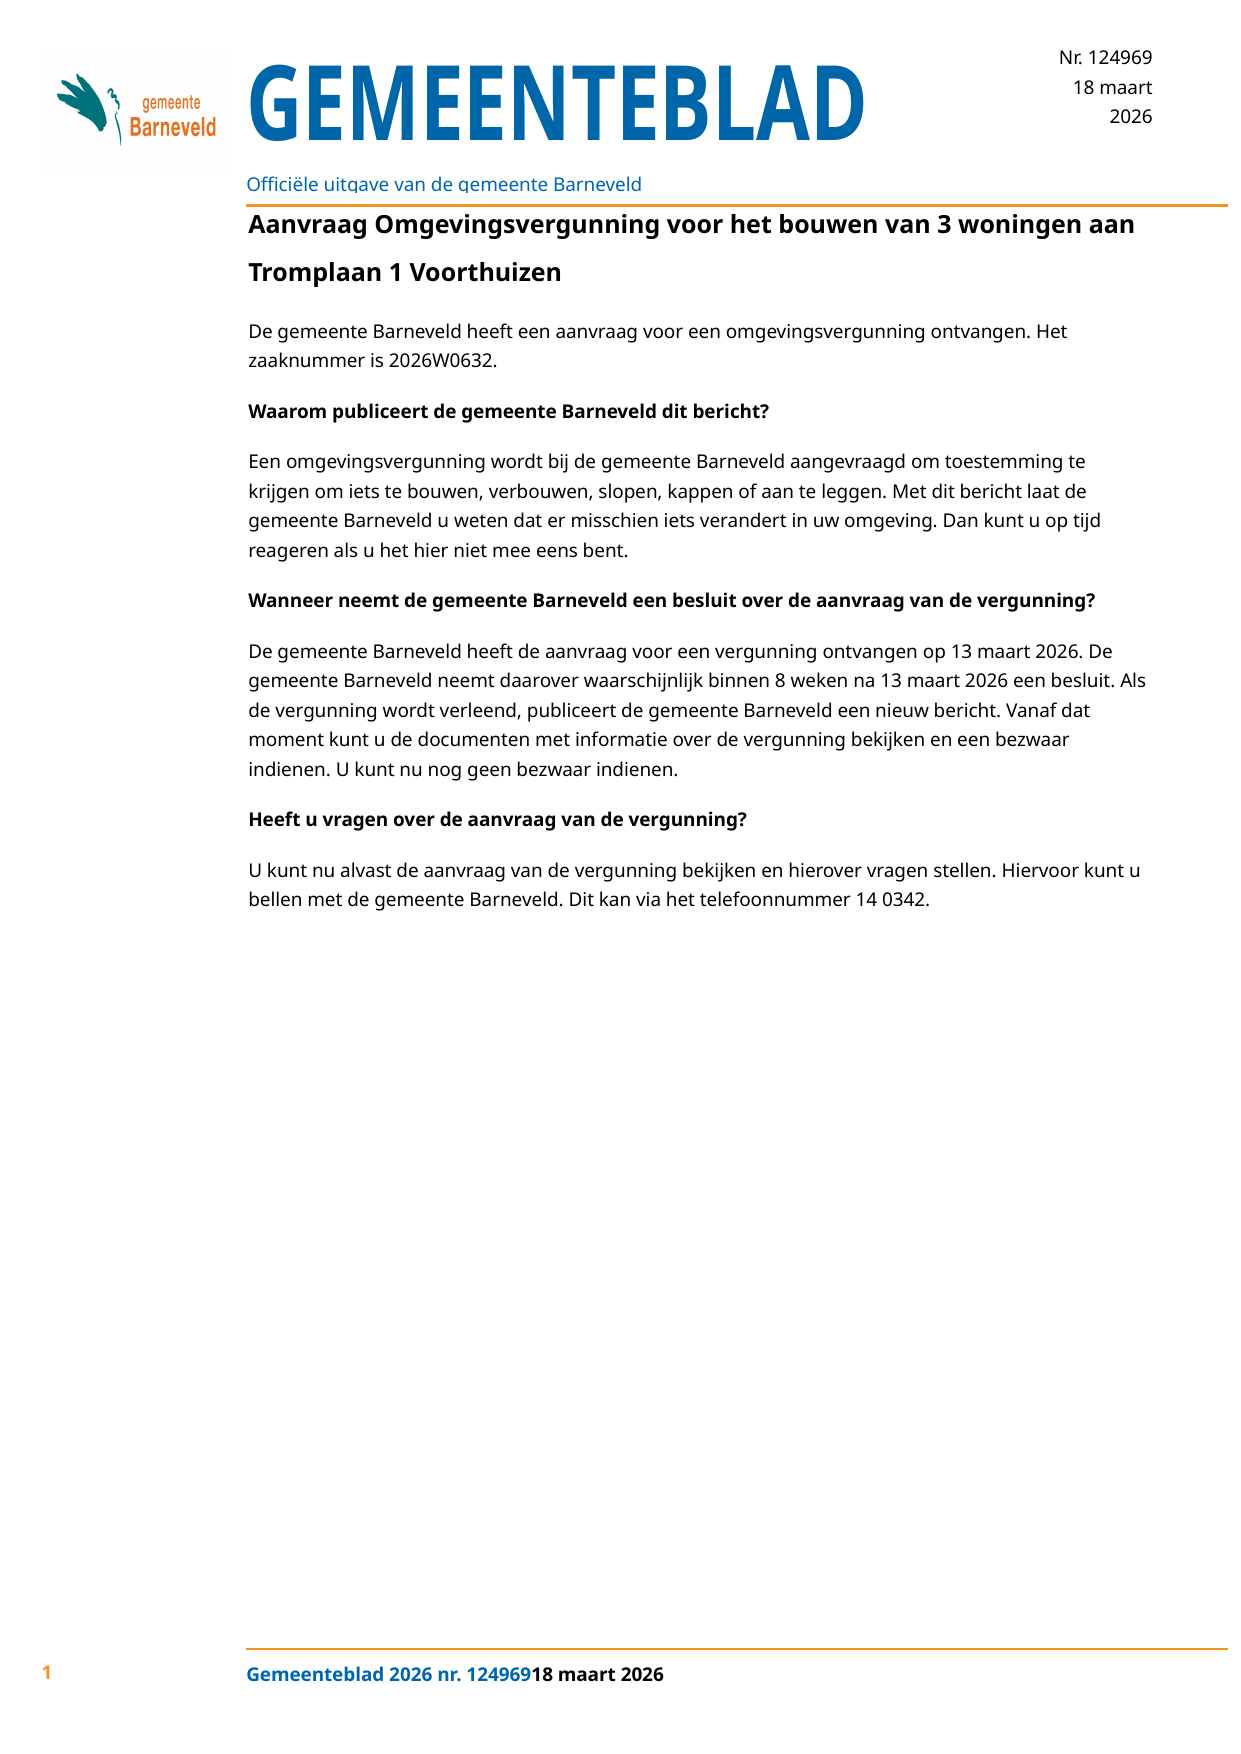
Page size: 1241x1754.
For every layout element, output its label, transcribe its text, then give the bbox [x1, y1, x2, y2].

text Aanvraag Omgevingsvergunning voor het bouwen van 3 woningen aan Tromplaan 1 Voorthuizen [248, 207, 1152, 288]
text Heeft u vragen over de aanvraag van de vergunning? [248, 807, 1152, 832]
picture [41, 47, 231, 172]
text De gemeente Barneveld heeft een aanvraag voor een omgevingsvergunning ontvangen. Het zaaknummer is 2026W0632. [248, 318, 1152, 373]
text Een omgevingsvergunning wordt bij de gemeente Barneveld aangevraagd om toestemming te krijgen om iets te bouwen, verbouwen, slopen, kappen of aan te leggen. Met dit bericht laat de gemeente Barneveld u weten dat er misschien iets verandert in uw omgeving. Dan kunt u op tijd reageren als u het hier niet mee eens bent. [248, 448, 1152, 563]
text U kunt nu alvast de aanvraag van de vergunning bekijken en hierover vragen stellen. Hiervoor kunt u bellen met de gemeente Barneveld. Dit kan via het telefoonnummer 14 0342. [248, 857, 1152, 912]
text Waarom publiceert de gemeente Barneveld dit bericht? [248, 398, 1152, 424]
text De gemeente Barneveld heeft de aanvraag voor een vergunning ontvangen op 13 maart 2026. De gemeente Barneveld neemt daarover waarschijnlijk binnen 8 weken na 13 maart 2026 een besluit. Als de vergunning wordt verleend, publiceert de gemeente Barneveld een nieuw bericht. Vanaf dat moment kunt u de documenten met informatie over de vergunning bekijken en een bezwaar indienen. U kunt nu nog geen bezwaar indienen. [248, 638, 1152, 782]
text Wanneer neemt de gemeente Barneveld een besluit over de aanvraag van de vergunning? [248, 587, 1152, 613]
